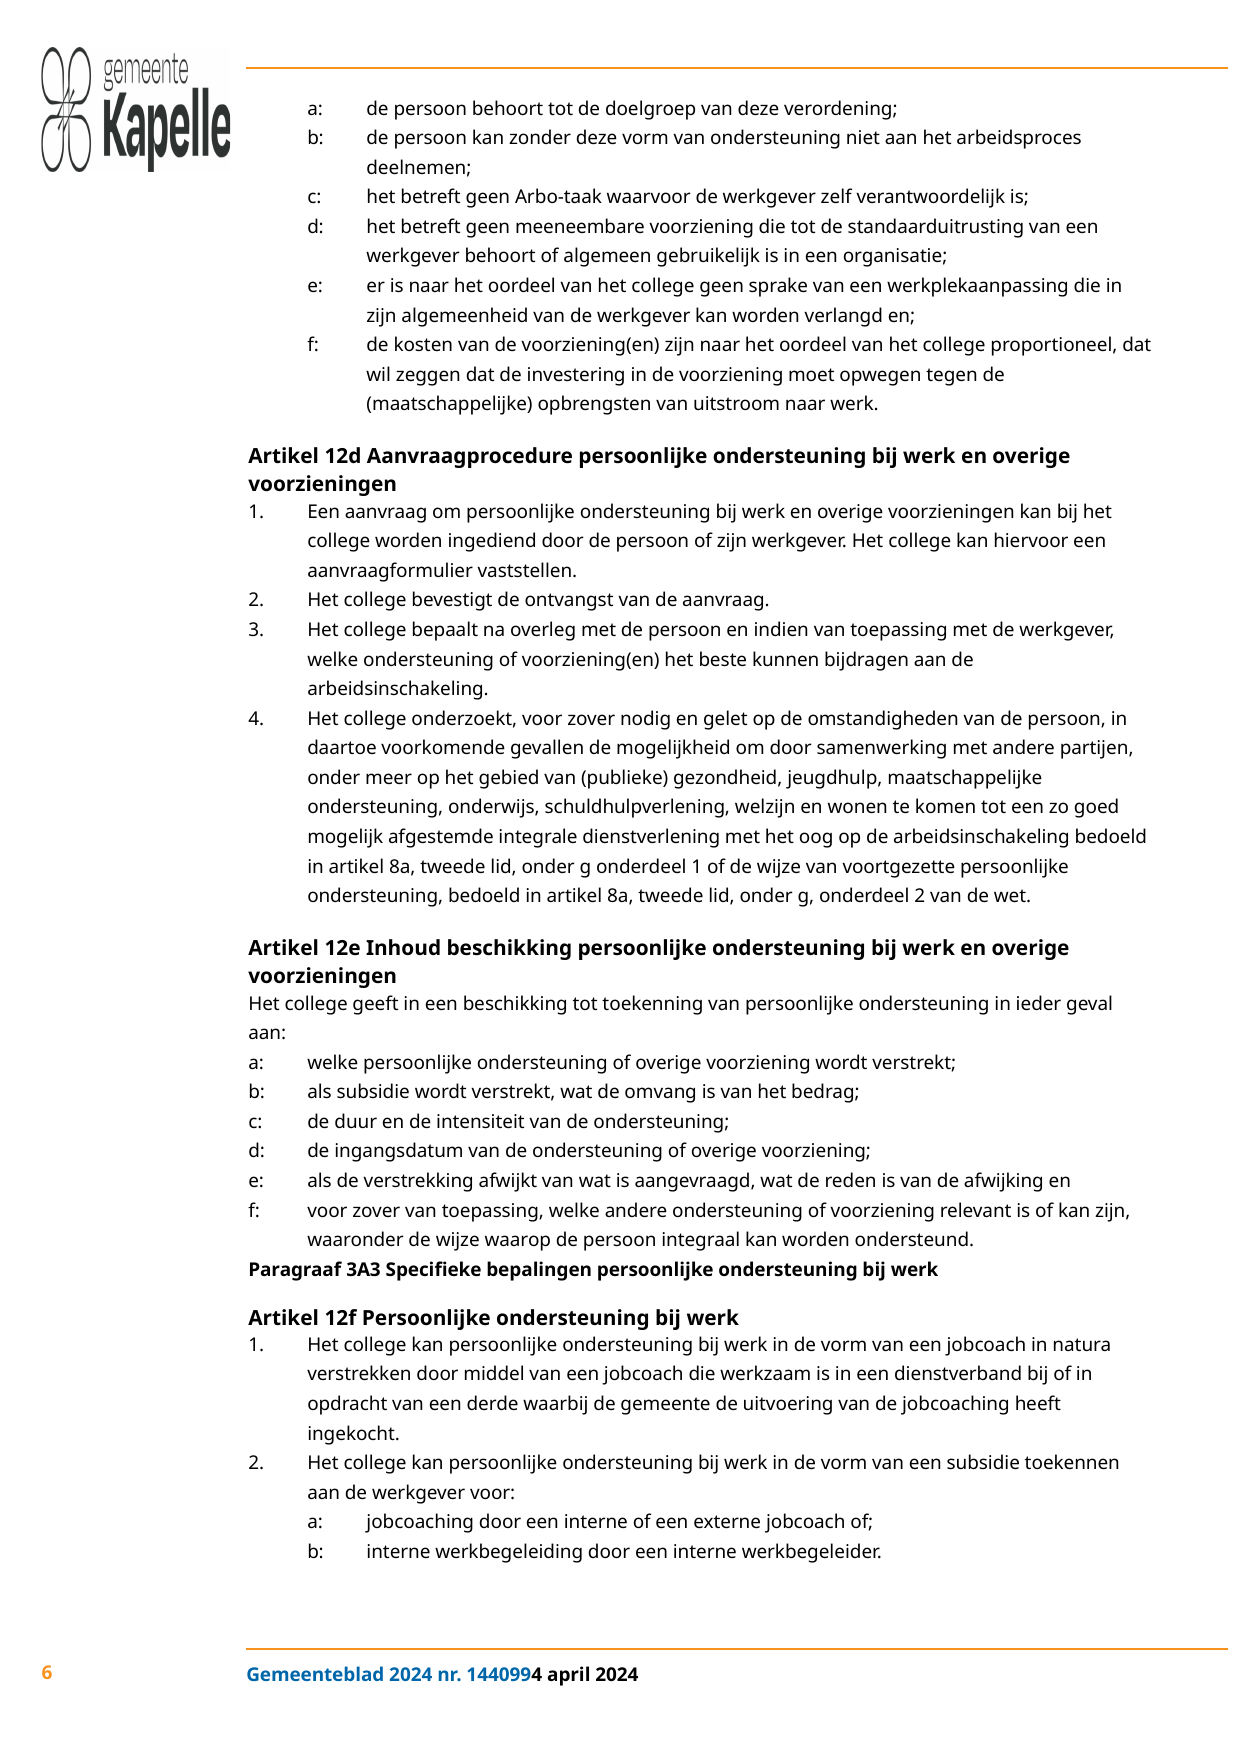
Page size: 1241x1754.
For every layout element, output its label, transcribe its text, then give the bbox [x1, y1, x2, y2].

list jobcoaching door een interne of een externe jobcoach of; [307, 1508, 1152, 1534]
text Het college geeft in een beschikking tot toekenning van persoonlijke ondersteuning in ieder geval aan: [248, 990, 1152, 1045]
text Artikel 12e Inhoud beschikking persoonlijke ondersteuning bij werk en overige voorzieningen [248, 933, 1152, 990]
list voor zover van toepassing, welke andere ondersteuning of voorziening relevant is of kan zijn, waaronder de wijze waarop de persoon integraal kan worden ondersteund. [248, 1197, 1152, 1252]
list de kosten van de voorziening(en) zijn naar het oordeel van het college proportioneel, dat wil zeggen dat de investering in de voorziening moet opwegen tegen de (maatschappelijke) opbrengsten van uitstroom naar werk. [307, 331, 1152, 416]
list Het college kan persoonlijke ondersteuning bij werk in de vorm van een jobcoach in natura verstrekken door middel van een jobcoach die werkzaam is in een dienstverband bij of in opdracht van een derde waarbij de gemeente de uitvoering van de jobcoaching heeft ingekocht. [248, 1331, 1152, 1446]
picture [41, 47, 231, 172]
list de persoon behoort tot de doelgroep van deze verordening; [307, 95, 1152, 121]
list Een aanvraag om persoonlijke ondersteuning bij werk en overige voorzieningen kan bij het college worden ingediend door de persoon of zijn werkgever. Het college kan hiervoor een aanvraagformulier vaststellen. [248, 498, 1152, 583]
list als de verstrekking afwijkt van wat is aangevraagd, wat de reden is van de afwijking en [248, 1167, 1152, 1193]
list als subsidie wordt verstrekt, wat de omvang is van het bedrag; [248, 1078, 1152, 1104]
list welke persoonlijke ondersteuning of overige voorziening wordt verstrekt; [248, 1049, 1152, 1075]
list interne werkbegeleiding door een interne werkbegeleider. [307, 1538, 1152, 1564]
text Artikel 12f Persoonlijke ondersteuning bij werk [248, 1303, 1152, 1331]
list er is naar het oordeel van het college geen sprake van een werkplekaanpassing die in zijn algemeenheid van de werkgever kan worden verlangd en; [307, 272, 1152, 328]
text Paragraaf 3A3 Specifieke bepalingen persoonlijke ondersteuning bij werk [248, 1256, 1152, 1282]
list de ingangsdatum van de ondersteuning of overige voorziening; [248, 1138, 1152, 1163]
list het betreft geen Arbo-taak waarvoor de werkgever zelf verantwoordelijk is; [307, 183, 1152, 209]
list de persoon kan zonder deze vorm van ondersteuning niet aan het arbeidsproces deelnemen; [307, 124, 1152, 180]
list het betreft geen meeneembare voorziening die tot de standaarduitrusting van een werkgever behoort of algemeen gebruikelijk is in een organisatie; [307, 213, 1152, 268]
list Het college onderzoekt, voor zover nodig en gelet op de omstandigheden van de persoon, in daartoe voorkomende gevallen de mogelijkheid om door samenwerking met andere partijen, onder meer op het gebied van (publieke) gezondheid, jeugdhulp, maatschappelijke ondersteuning, onderwijs, schuldhulpverlening, welzijn en wonen te komen tot een zo goed mogelijk afgestemde integrale dienstverlening met het oog op de arbeidsinschakeling bedoeld in artikel 8a, tweede lid, onder g onderdeel 1 of de wijze van voortgezette persoonlijke ondersteuning, bedoeld in artikel 8a, tweede lid, onder g, onderdeel 2 van de wet. [248, 705, 1152, 908]
list Het college kan persoonlijke ondersteuning bij werk in de vorm van een subsidie toekennen aan de werkgever voor: [248, 1449, 1152, 1505]
text Artikel 12d Aanvraagprocedure persoonlijke ondersteuning bij werk en overige voorzieningen [248, 441, 1152, 498]
list Het college bevestigt de ontvangst van de aanvraag. [248, 587, 1152, 612]
list Het college bepaalt na overleg met de persoon en indien van toepassing met de werkgever, welke ondersteuning of voorziening(en) het beste kunnen bijdragen aan de arbeidsinschakeling. [248, 616, 1152, 701]
list de duur en de intensiteit van de ondersteuning; [248, 1108, 1152, 1134]
